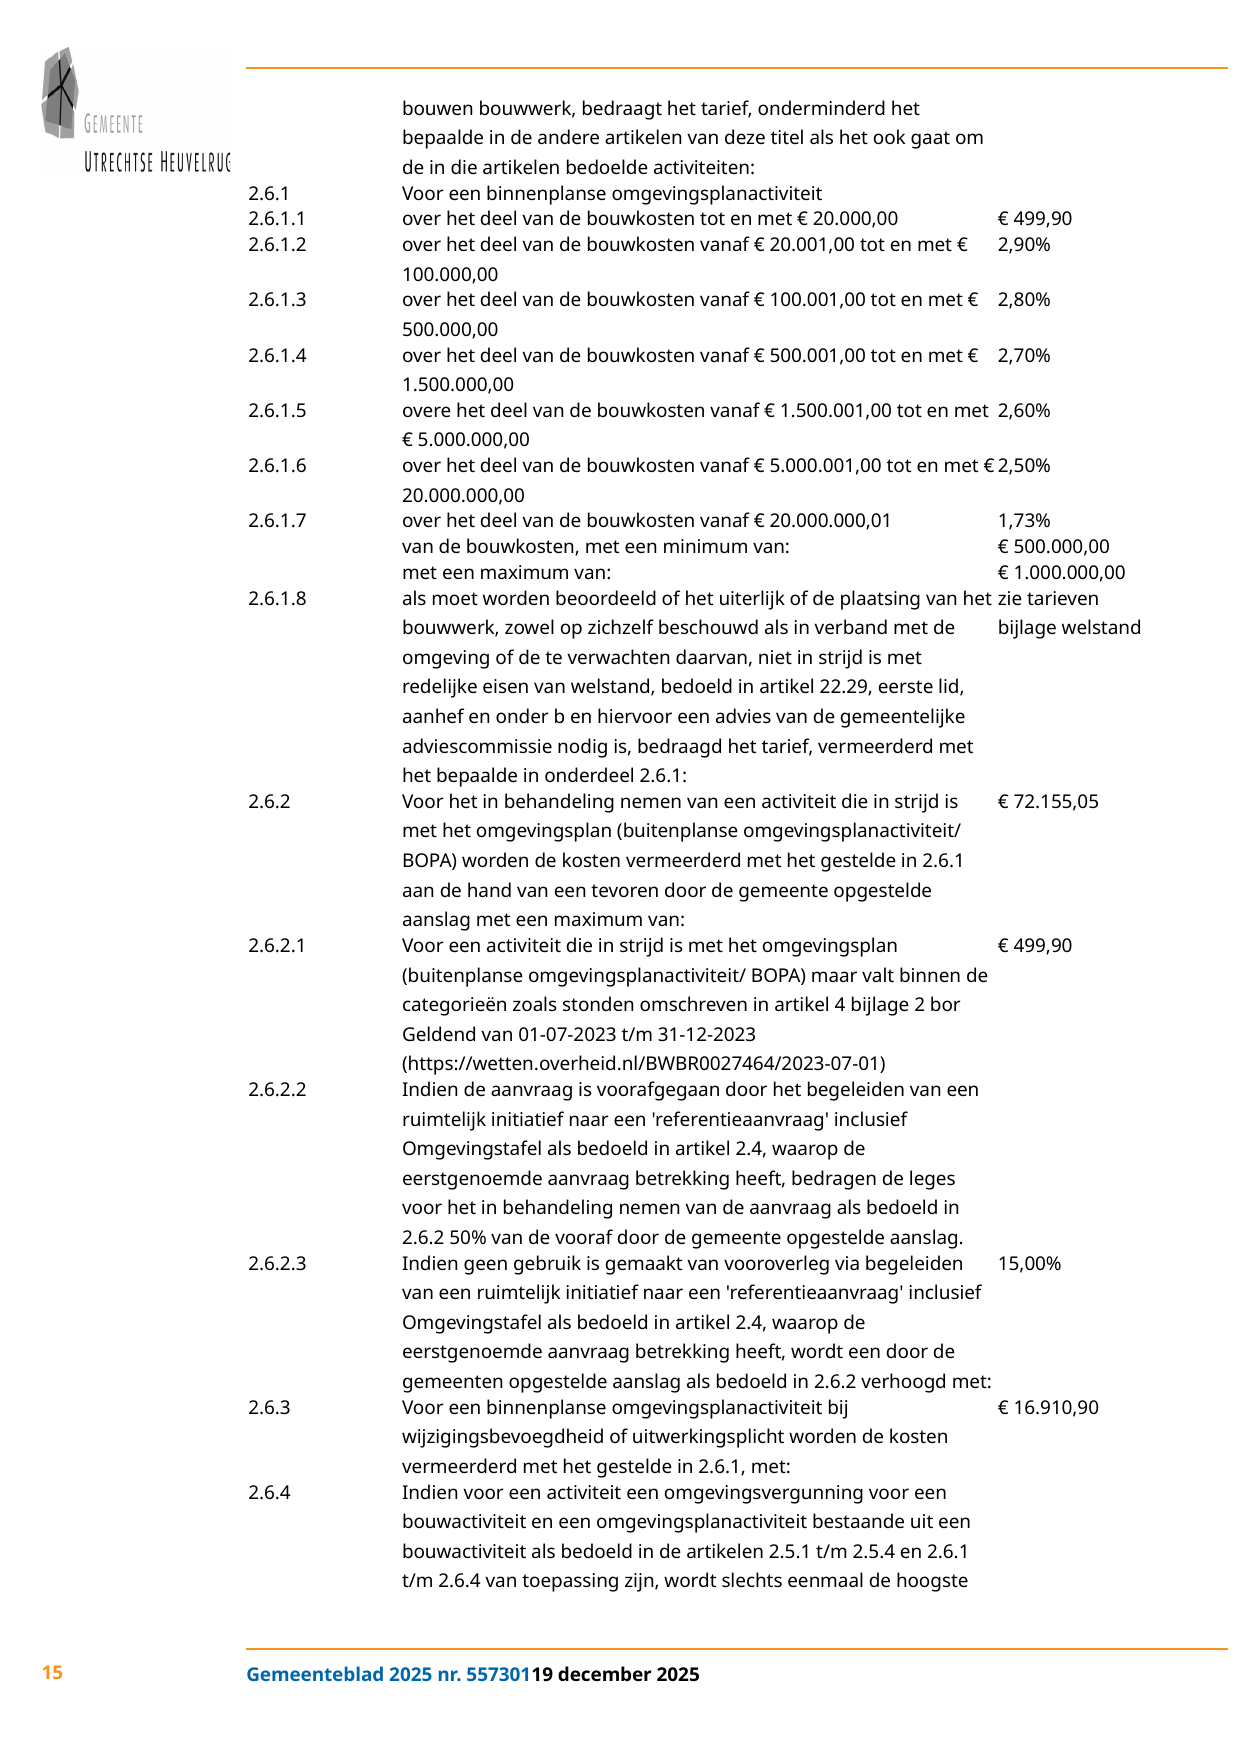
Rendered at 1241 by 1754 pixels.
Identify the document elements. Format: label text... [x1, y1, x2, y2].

table_cell 2.6.4 [248, 1479, 402, 1593]
table_cell over het deel van de bouwkosten vanaf € 20.000.000,01 [402, 508, 998, 533]
table_cell [998, 1479, 1152, 1593]
table_cell 2.6.1 [248, 180, 402, 205]
table_cell [248, 95, 402, 180]
table_cell € 1.000.000,00 [998, 559, 1152, 585]
table_cell [998, 95, 1152, 180]
table_cell Indien voor een activiteit een omgevingsvergunning voor een bouwactiviteit en een omgevingsplanactiviteit bestaande uit een bouwactiviteit als bedoeld in de artikelen 2.5.1 t/m 2.5.4 en 2.6.1 t/m 2.6.4 van toepassing zijn, wordt slechts eenmaal de hoogste [402, 1479, 998, 1593]
table_cell € 499,90 [998, 932, 1152, 1076]
table_cell 2,80% [998, 286, 1152, 342]
table_cell 15,00% [998, 1250, 1152, 1394]
table_cell 2,60% [998, 397, 1152, 452]
table_cell over het deel van de bouwkosten vanaf € 5.000.001,00 tot en met € 20.000.000,00 [402, 453, 998, 508]
table_cell 2,50% [998, 453, 1152, 508]
table_cell 2.6.1.7 [248, 508, 402, 533]
table_cell met een maximum van: [402, 559, 998, 585]
table_cell 2.6.1.2 [248, 231, 402, 286]
table_cell 2,90% [998, 231, 1152, 286]
table_cell Indien geen gebruik is gemaakt van vooroverleg via begeleiden van een ruimtelijk initiatief naar een 'referentieaanvraag' inclusief Omgevingstafel als bedoeld in artikel 2.4, waarop de eerstgenoemde aanvraag betrekking heeft, wordt een door de gemeenten opgestelde aanslag als bedoeld in 2.6.2 verhoogd met: [402, 1250, 998, 1394]
table_cell € 16.910,90 [998, 1394, 1152, 1479]
table_cell 2.6.1.8 [248, 585, 402, 788]
table_cell 2.6.1.6 [248, 453, 402, 508]
table_cell Indien de aanvraag is voorafgegaan door het begeleiden van een ruimtelijk initiatief naar een 'referentieaanvraag' inclusief Omgevingstafel als bedoeld in artikel 2.4, waarop de eerstgenoemde aanvraag betrekking heeft, bedragen de leges voor het in behandeling nemen van de aanvraag als bedoeld in 2.6.2 50% van de vooraf door de gemeente opgestelde aanslag. [402, 1076, 998, 1250]
table_cell over het deel van de bouwkosten vanaf € 20.001,00 tot en met € 100.000,00 [402, 231, 998, 286]
table_cell [248, 534, 402, 559]
table_cell Voor het in behandeling nemen van een activiteit die in strijd is met het omgevingsplan (buitenplanse omgevingsplanactiviteit/ BOPA) worden de kosten vermeerderd met het gestelde in 2.6.1 aan de hand van een tevoren door de gemeente opgestelde aanslag met een maximum van: [402, 788, 998, 932]
table_cell 2,70% [998, 342, 1152, 397]
table_cell 1,73% [998, 508, 1152, 533]
table_cell 2.6.1.1 [248, 205, 402, 231]
table_cell 2.6.1.4 [248, 342, 402, 397]
table_cell 2.6.3 [248, 1394, 402, 1479]
table_cell Voor een activiteit die in strijd is met het omgevingsplan (buitenplanse omgevingsplanactiviteit/ BOPA) maar valt binnen de categorieën zoals stonden omschreven in artikel 4 bijlage 2 bor Geldend van 01-07-2023 t/m 31-12-2023 (https://wetten.overheid.nl/BWBR0027464/2023-07-01) [402, 932, 998, 1076]
table_cell € 72.155,05 [998, 788, 1152, 932]
table_cell € 500.000,00 [998, 534, 1152, 559]
table_cell 2.6.2 [248, 788, 402, 932]
table_cell [998, 180, 1152, 205]
table_cell over het deel van de bouwkosten tot en met € 20.000,00 [402, 205, 998, 231]
table_cell 2.6.1.5 [248, 397, 402, 452]
picture [41, 47, 231, 172]
table_cell van de bouwkosten, met een minimum van: [402, 534, 998, 559]
table_cell € 499,90 [998, 205, 1152, 231]
table_cell Voor een binnenplanse omgevingsplanactiviteit bij wijzigingsbevoegdheid of uitwerkingsplicht worden de kosten vermeerderd met het gestelde in 2.6.1, met: [402, 1394, 998, 1479]
table_cell [248, 559, 402, 585]
table_cell overe het deel van de bouwkosten vanaf € 1.500.001,00 tot en met € 5.000.000,00 [402, 397, 998, 452]
table_cell 2.6.1.3 [248, 286, 402, 342]
table_cell bouwen bouwwerk, bedraagt het tarief, onderminderd het bepaalde in de andere artikelen van deze titel als het ook gaat om de in die artikelen bedoelde activiteiten: [402, 95, 998, 180]
table_cell als moet worden beoordeeld of het uiterlijk of de plaatsing van het bouwwerk, zowel op zichzelf beschouwd als in verband met de omgeving of de te verwachten daarvan, niet in strijd is met redelijke eisen van welstand, bedoeld in artikel 22.29, eerste lid, aanhef en onder b en hiervoor een advies van de gemeentelijke adviescommissie nodig is, bedraagd het tarief, vermeerderd met het bepaalde in onderdeel 2.6.1: [402, 585, 998, 788]
table_cell 2.6.2.3 [248, 1250, 402, 1394]
table_cell 2.6.2.2 [248, 1076, 402, 1250]
table_cell over het deel van de bouwkosten vanaf € 500.001,00 tot en met € 1.500.000,00 [402, 342, 998, 397]
table_cell over het deel van de bouwkosten vanaf € 100.001,00 tot en met € 500.000,00 [402, 286, 998, 342]
table_cell [998, 1076, 1152, 1250]
table_cell zie tarieven bijlage welstand [998, 585, 1152, 788]
table_cell Voor een binnenplanse omgevingsplanactiviteit [402, 180, 998, 205]
table_cell 2.6.2.1 [248, 932, 402, 1076]
